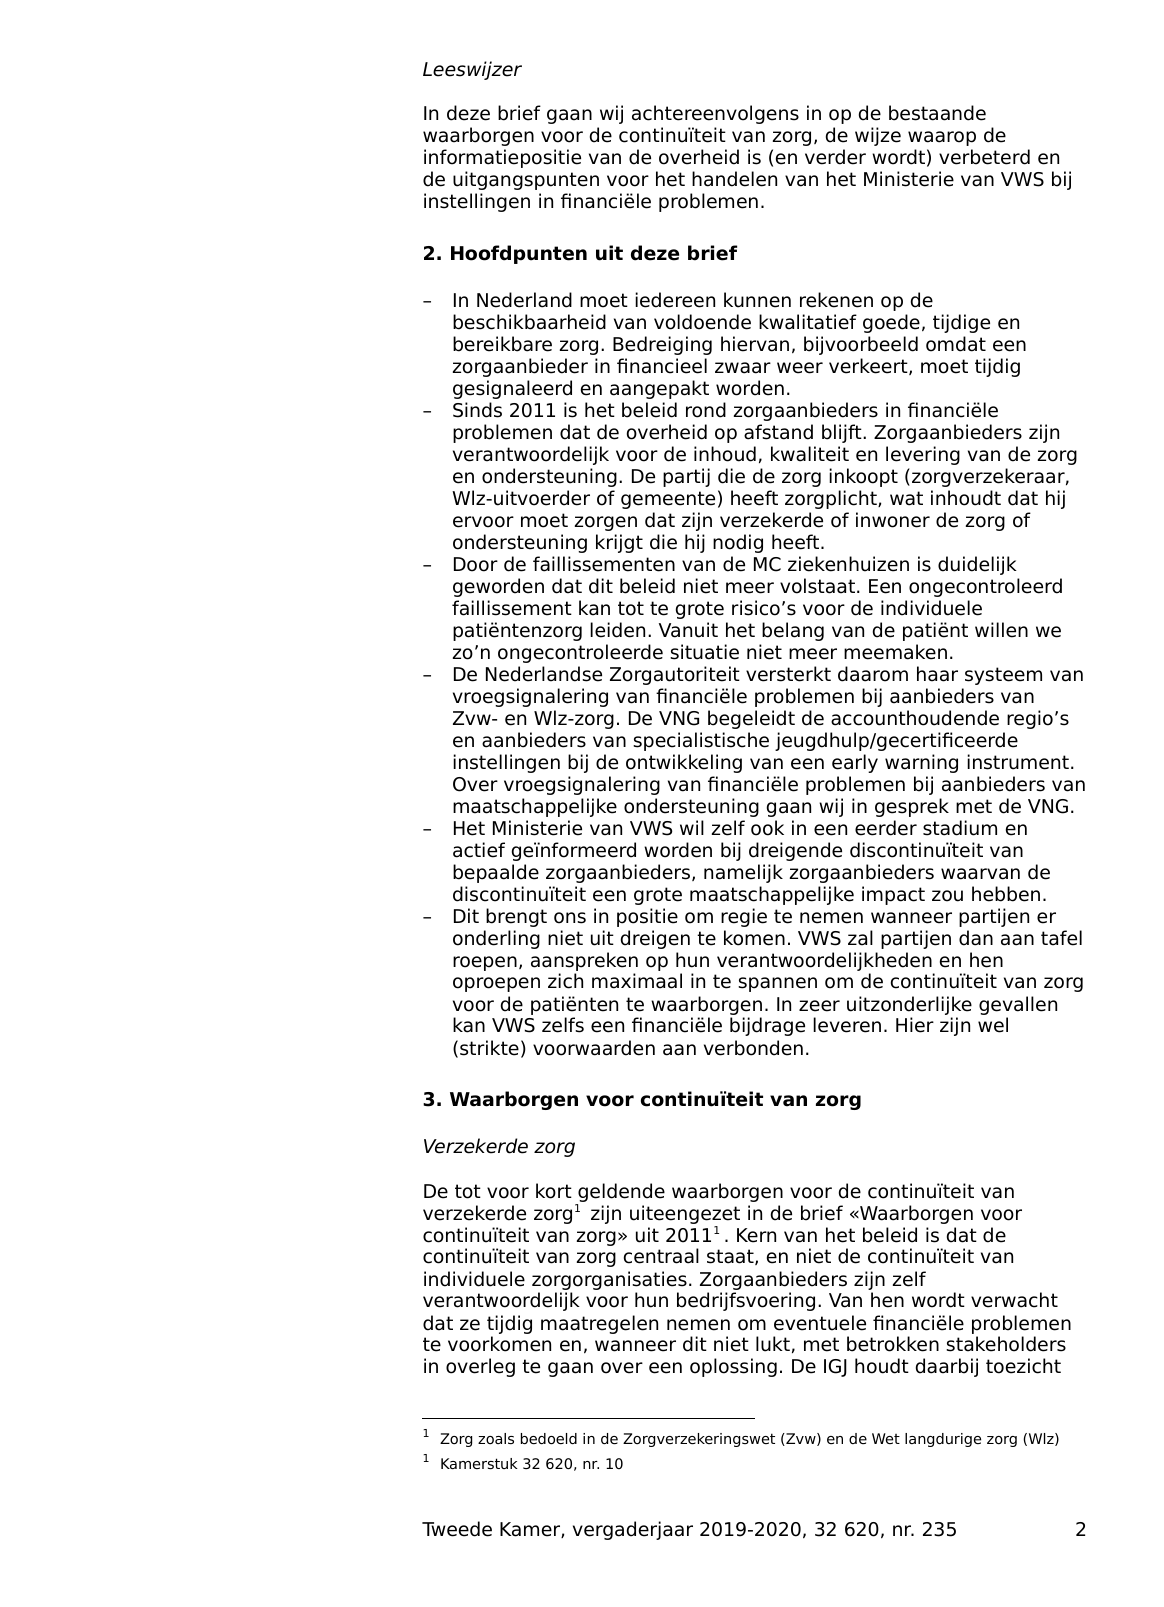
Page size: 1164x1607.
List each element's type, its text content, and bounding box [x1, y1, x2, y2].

text – Sinds 2011 is het beleid rond zorgaanbieders in financiële problemen dat de overheid op afstand blijft. Zorgaanbieders zijn verantwoordelijk voor de inhoud, kwaliteit en levering van de zorg en ondersteuning. De partij die de zorg inkoopt (zorgverzekeraar, Wlz-uitvoerder of gemeente) heeft zorgplicht, wat inhoudt dat hij ervoor moet zorgen dat zijn verzekerde of inwoner de zorg of ondersteuning krijgt die hij nodig heeft. [422, 400, 1087, 554]
subtitle 3. Waarborgen voor continuïteit van zorg [422, 1089, 1087, 1111]
text – De Nederlandse Zorgautoriteit versterkt daarom haar systeem van vroegsignalering van financiële problemen bij aanbieders van Zvw- en Wlz-zorg. De VNG begeleidt de accounthoudende regio’s en aanbieders van specialistische jeugdhulp/gecertificeerde instellingen bij de ontwikkeling van een early warning instrument. Over vroegsignalering van financiële problemen bij aanbieders van maatschappelijke ondersteuning gaan wij in gesprek met de VNG. [422, 664, 1087, 818]
text De tot voor kort geldende waarborgen voor de continuïteit van verzekerde zorg zijn uiteengezet in de brief «Waarborgen voor continuïteit van zorg» uit 2011. Kern van het beleid is dat de continuïteit van zorg centraal staat, en niet de continuïteit van individuele zorgorganisaties. Zorgaanbieders zijn zelf verantwoordelijk voor hun bedrijfsvoering. Van hen wordt verwacht dat ze tijdig maatregelen nemen om eventuele financiële problemen te voorkomen en, wanneer dit niet lukt, met betrokken stakeholders in overleg te gaan over een oplossing. De IGJ houdt daarbij toezicht [422, 1181, 1087, 1378]
subtitle 2. Hoofdpunten uit deze brief [422, 243, 1087, 265]
text Kamerstuk 32 620, nr. 10 [422, 1452, 1087, 1474]
subtitle Verzekerde zorg [422, 1136, 1087, 1158]
text In deze brief gaan wij achtereenvolgens in op de bestaande waarborgen voor de continuïteit van zorg, de wijze waarop de informatiepositie van de overheid is (en verder wordt) verbeterd en de uitgangspunten voor het handelen van het Ministerie van VWS bij instellingen in financiële problemen. [422, 103, 1087, 213]
text – Dit brengt ons in positie om regie te nemen wanneer partijen er onderling niet uit dreigen te komen. VWS zal partijen dan aan tafel roepen, aanspreken op hun verantwoordelijkheden en hen oproepen zich maximaal in te spannen om de continuïteit van zorg voor de patiënten te waarborgen. In zeer uitzonderlijke gevallen kan VWS zelfs een financiële bijdrage leveren. Hier zijn wel (strikte) voorwaarden aan verbonden. [422, 906, 1087, 1059]
text Zorg zoals bedoeld in de Zorgverzekeringswet (Zvw) en de Wet langdurige zorg (Wlz) [422, 1427, 1087, 1449]
text – Het Ministerie van VWS wil zelf ook in een eerder stadium en actief geïnformeerd worden bij dreigende discontinuïteit van bepaalde zorgaanbieders, namelijk zorgaanbieders waarvan de discontinuïteit een grote maatschappelijke impact zou hebben. [422, 818, 1087, 906]
subtitle Leeswijzer [422, 59, 1087, 81]
text – Door de faillissementen van de MC ziekenhuizen is duidelijk geworden dat dit beleid niet meer volstaat. Een ongecontroleerd faillissement kan tot te grote risico’s voor de individuele patiëntenzorg leiden. Vanuit het belang van de patiënt willen we zo’n ongecontroleerde situatie niet meer meemaken. [422, 554, 1087, 664]
text – In Nederland moet iedereen kunnen rekenen op de beschikbaarheid van voldoende kwalitatief goede, tijdige en bereikbare zorg. Bedreiging hiervan, bijvoorbeeld omdat een zorgaanbieder in financieel zwaar weer verkeert, moet tijdig gesignaleerd en aangepakt worden. [422, 290, 1087, 400]
